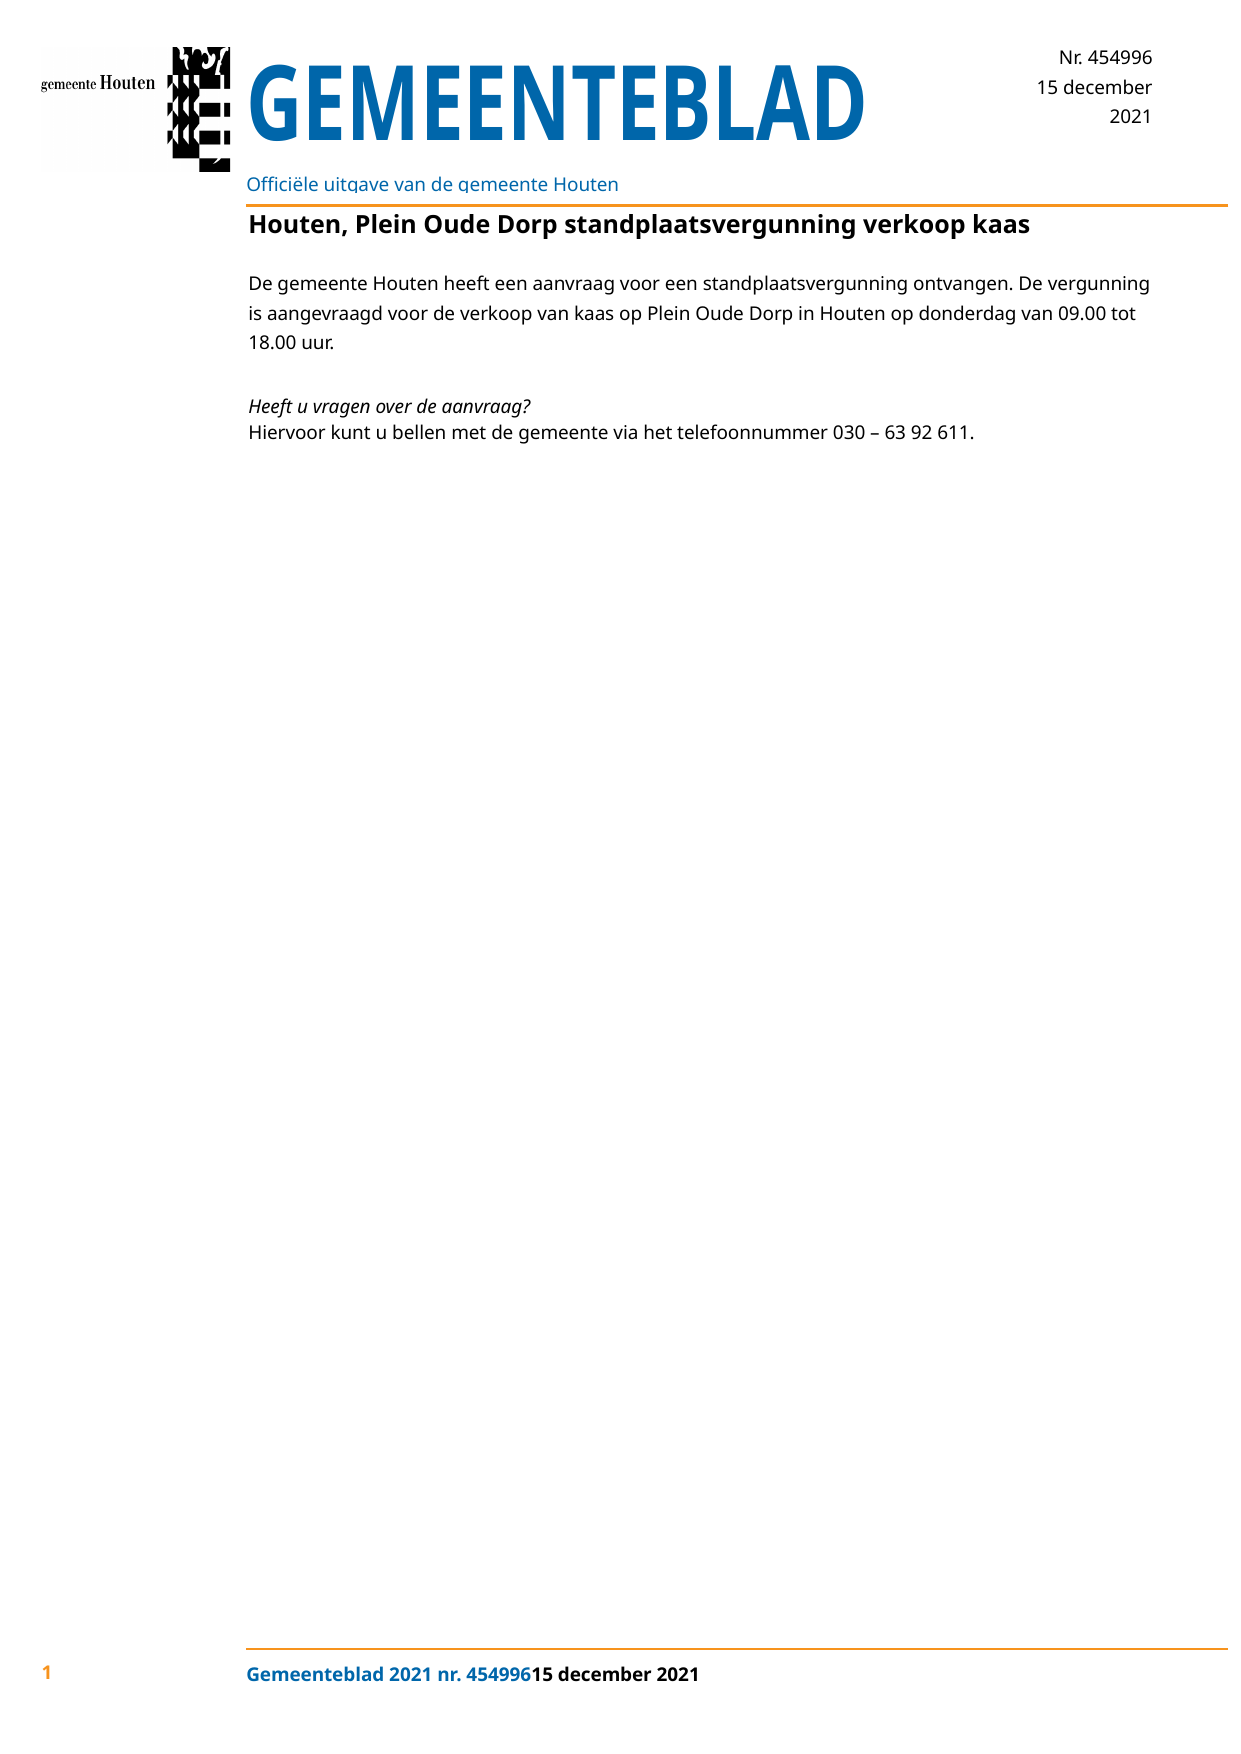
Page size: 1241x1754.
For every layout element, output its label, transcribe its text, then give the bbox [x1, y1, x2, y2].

text Hiervoor kunt u bellen met de gemeente via het telefoonnummer 030 – 63 92 611. [248, 419, 1152, 445]
picture [41, 47, 231, 172]
text Heeft u vragen over de aanvraag? [248, 393, 1152, 419]
text De gemeente Houten heeft een aanvraag voor een standplaatsvergunning ontvangen. De vergunning is aangevraagd voor de verkoop van kaas op Plein Oude Dorp in Houten op donderdag van 09.00 tot 18.00 uur. [248, 270, 1152, 355]
text Houten, Plein Oude Dorp standplaatsvergunning verkoop kaas [248, 207, 1152, 241]
